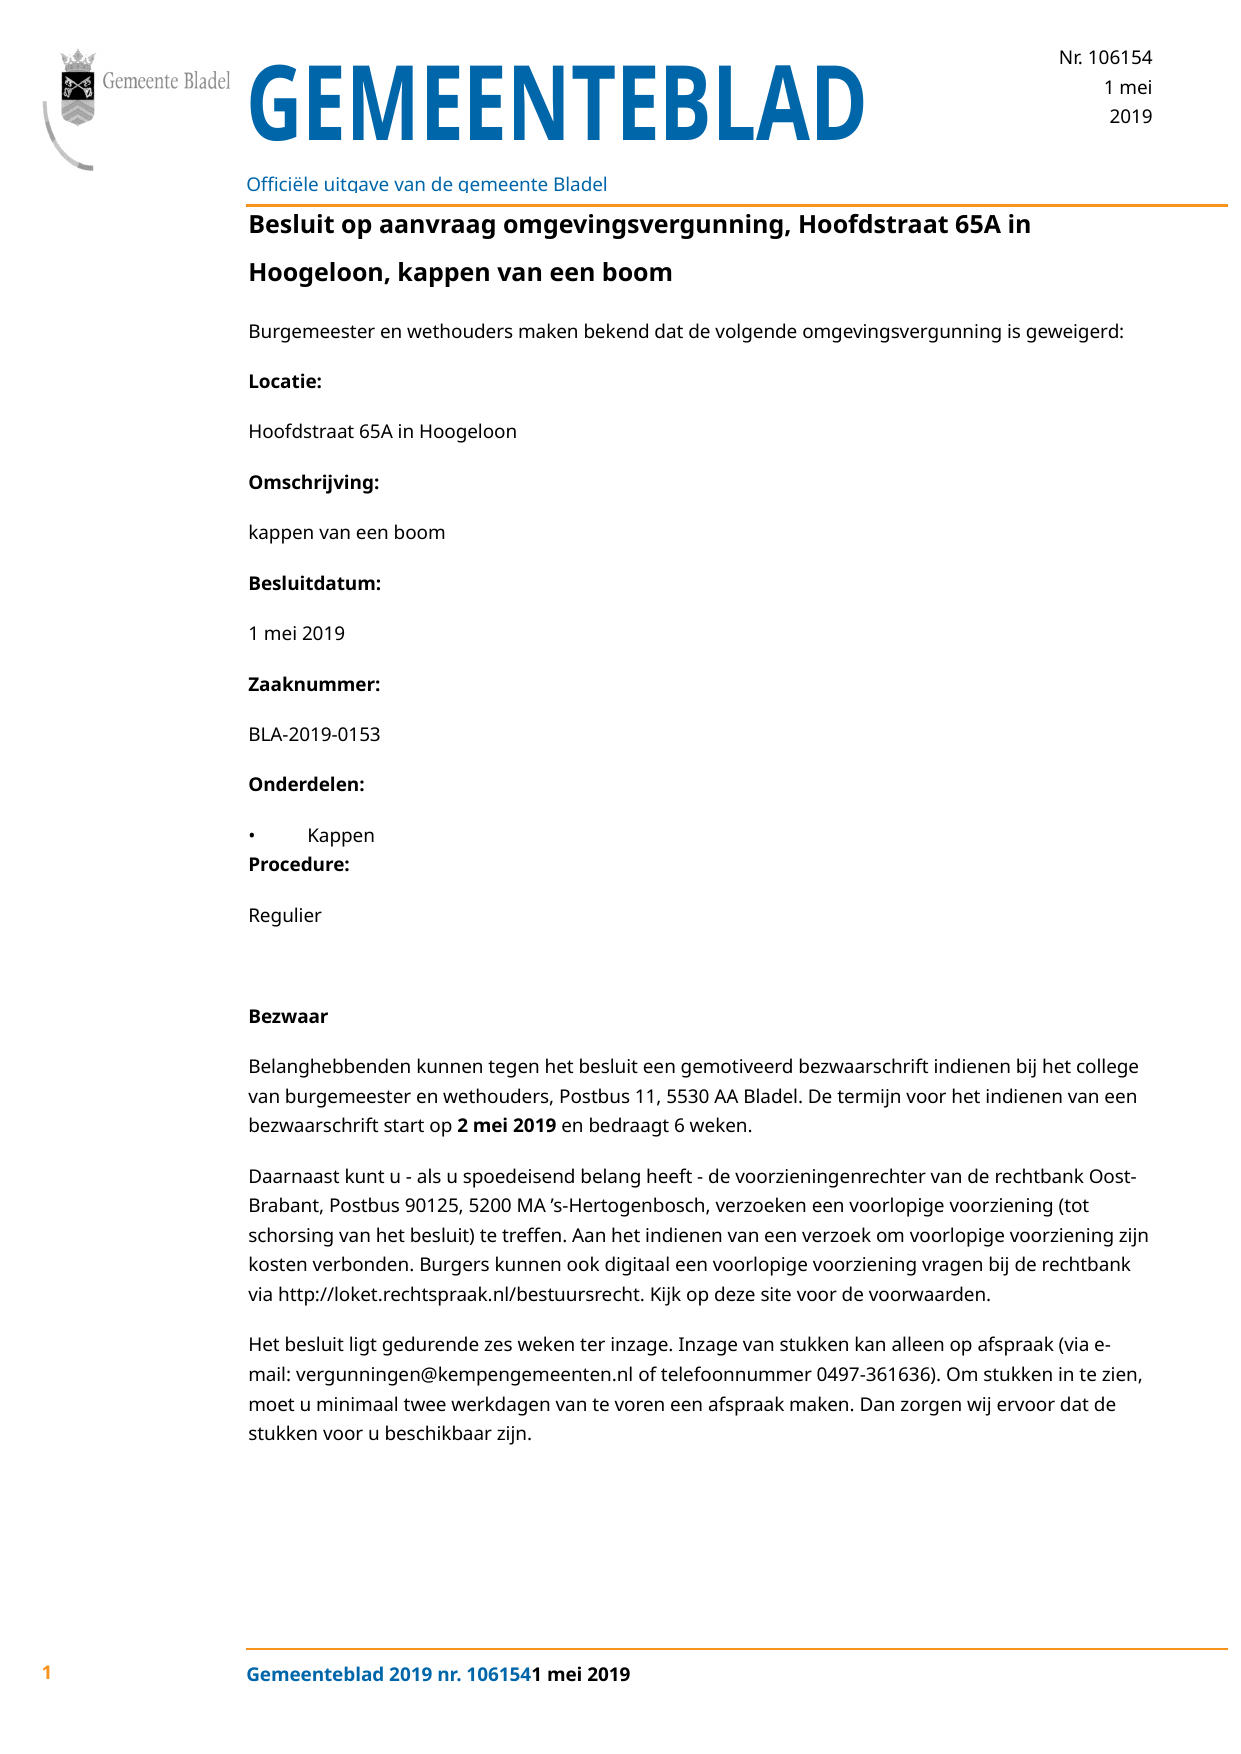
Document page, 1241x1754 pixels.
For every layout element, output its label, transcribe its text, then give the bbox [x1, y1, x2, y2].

text Bezwaar [248, 1003, 1152, 1029]
text 1 mei 2019 [248, 620, 1152, 646]
text Zaaknummer: [248, 671, 1152, 697]
text Burgemeester en wethouders maken bekend dat de volgende omgevingsvergunning is geweigerd: [248, 318, 1152, 344]
text kappen van een boom [248, 519, 1152, 545]
text Procedure: [248, 852, 1152, 877]
text BLA-2019-0153 [248, 721, 1152, 747]
text Onderdelen: [248, 772, 1152, 797]
list Kappen [248, 822, 1152, 848]
text Hoofdstraat 65A in Hoogeloon [248, 419, 1152, 444]
text Besluitdatum: [248, 570, 1152, 596]
text Belanghebbenden kunnen tegen het besluit een gemotiveerd bezwaarschrift indienen bij het college van burgemeester en wethouders, Postbus 11, 5530 AA Bladel. De termijn voor het indienen van een bezwaarschrift start op 2 mei 2019 en bedraagt 6 weken. [248, 1053, 1152, 1138]
text Regulier [248, 902, 1152, 928]
text Omschrijving: [248, 469, 1152, 495]
picture [41, 47, 231, 172]
text Daarnaast kunt u - als u spoedeisend belang heeft - de voorzieningenrechter van de rechtbank Oost-Brabant, Postbus 90125, 5200 MA ’s-Hertogenbosch, verzoeken een voorlopige voorziening (tot schorsing van het besluit) te treffen. Aan het indienen van een verzoek om voorlopige voorziening zijn kosten verbonden. Burgers kunnen ook digitaal een voorlopige voorziening vragen bij de rechtbank via http://loket.rechtspraak.nl/bestuursrecht. Kijk op deze site voor de voorwaarden. [248, 1163, 1152, 1307]
text Het besluit ligt gedurende zes weken ter inzage. Inzage van stukken kan alleen op afspraak (via e-mail: vergunningen@kempengemeenten.nl of telefoonnummer 0497-361636). Om stukken in te zien, moet u minimaal twee werkdagen van te voren een afspraak maken. Dan zorgen wij ervoor dat de stukken voor u beschikbaar zijn. [248, 1332, 1152, 1446]
text Locatie: [248, 368, 1152, 394]
text Besluit op aanvraag omgevingsvergunning, Hoofdstraat 65A in Hoogeloon, kappen van een boom [248, 207, 1152, 288]
